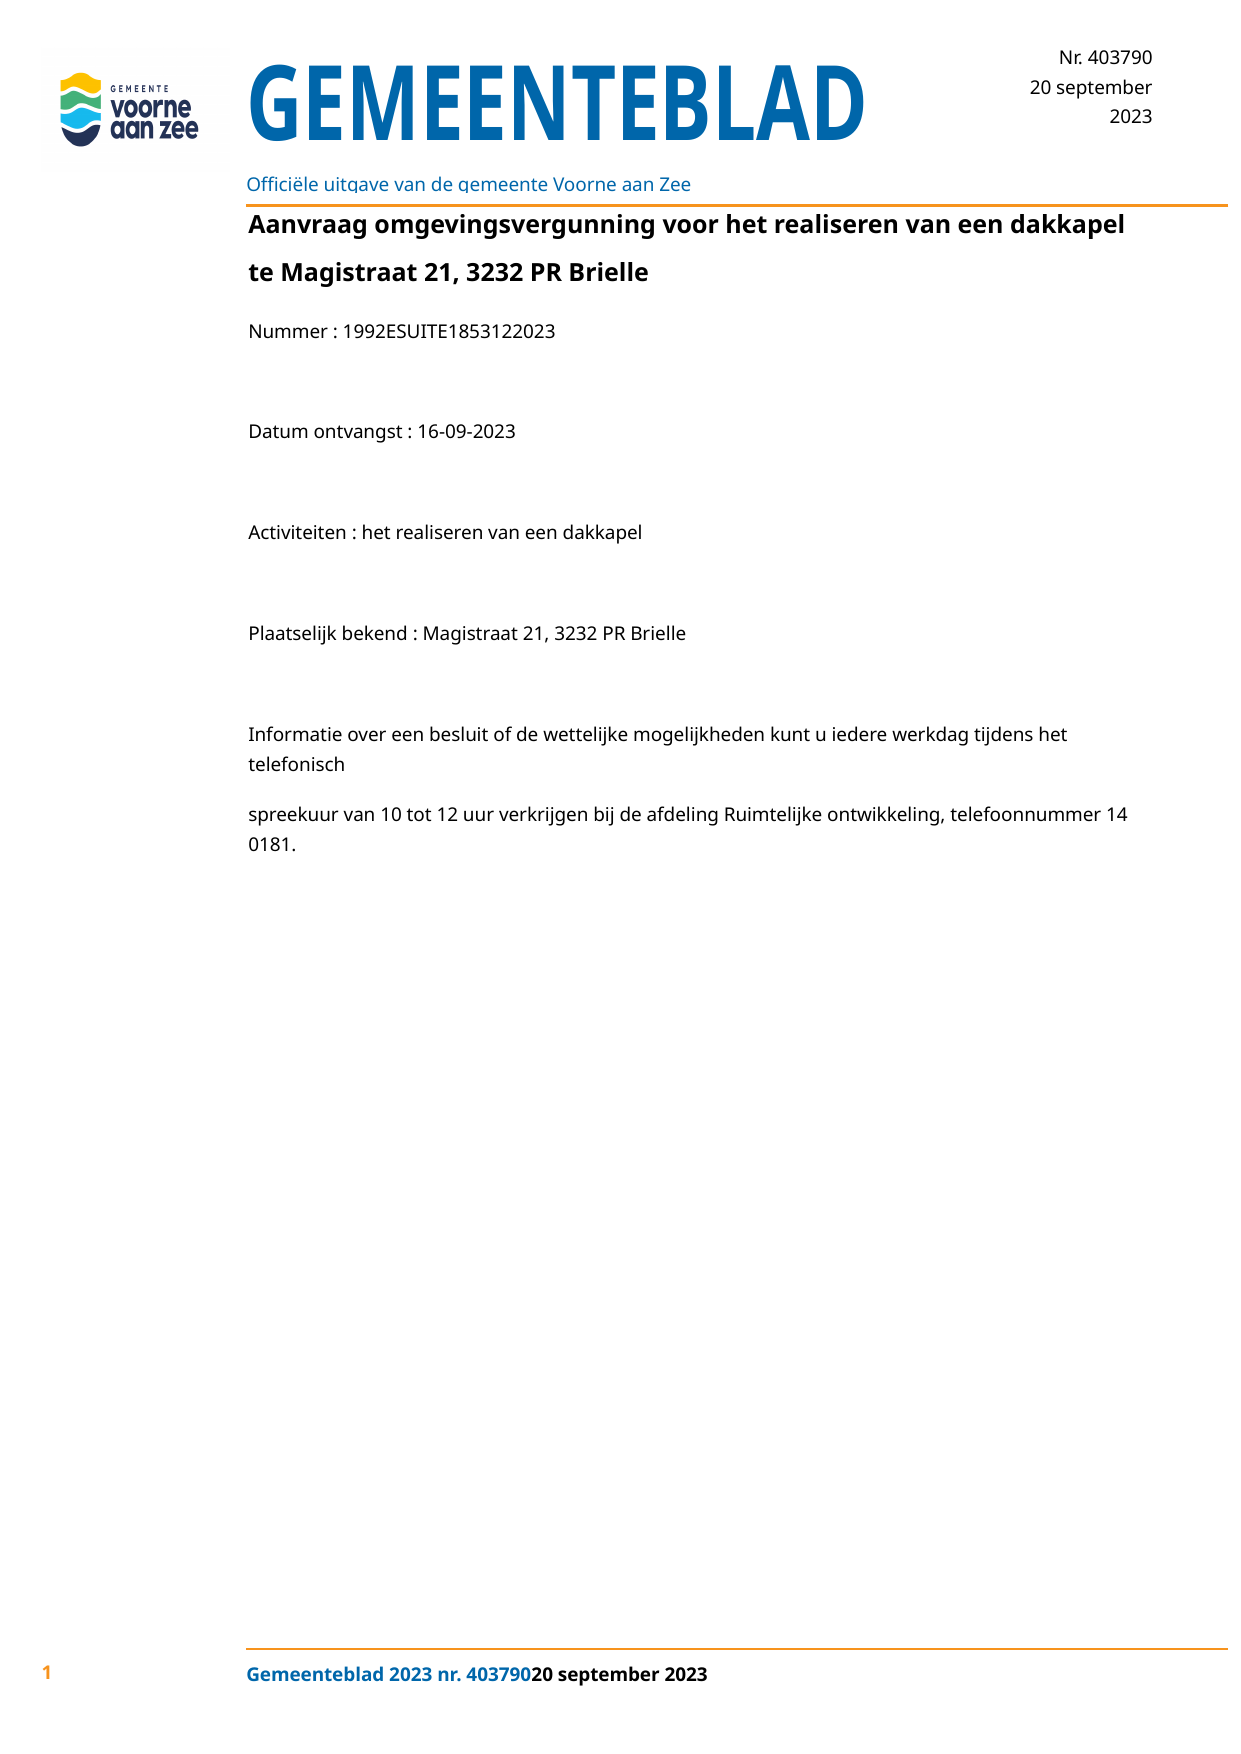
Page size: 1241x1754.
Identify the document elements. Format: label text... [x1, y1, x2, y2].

text Activiteiten : het realiseren van een dakkapel [248, 519, 1152, 545]
text Datum ontvangst : 16-09-2023 [248, 419, 1152, 444]
text Nummer : 1992ESUITE1853122023 [248, 318, 1152, 344]
text spreekuur van 10 tot 12 uur verkrijgen bij de afdeling Ruimtelijke ontwikkeling, telefoonnummer 14 0181. [248, 801, 1152, 857]
text Informatie over een besluit of de wettelijke mogelijkheden kunt u iedere werkdag tijdens het telefonisch [248, 721, 1152, 777]
picture [41, 47, 231, 172]
text Aanvraag omgevingsvergunning voor het realiseren van een dakkapel te Magistraat 21, 3232 PR Brielle [248, 207, 1152, 288]
text Plaatselijk bekend : Magistraat 21, 3232 PR Brielle [248, 620, 1152, 646]
